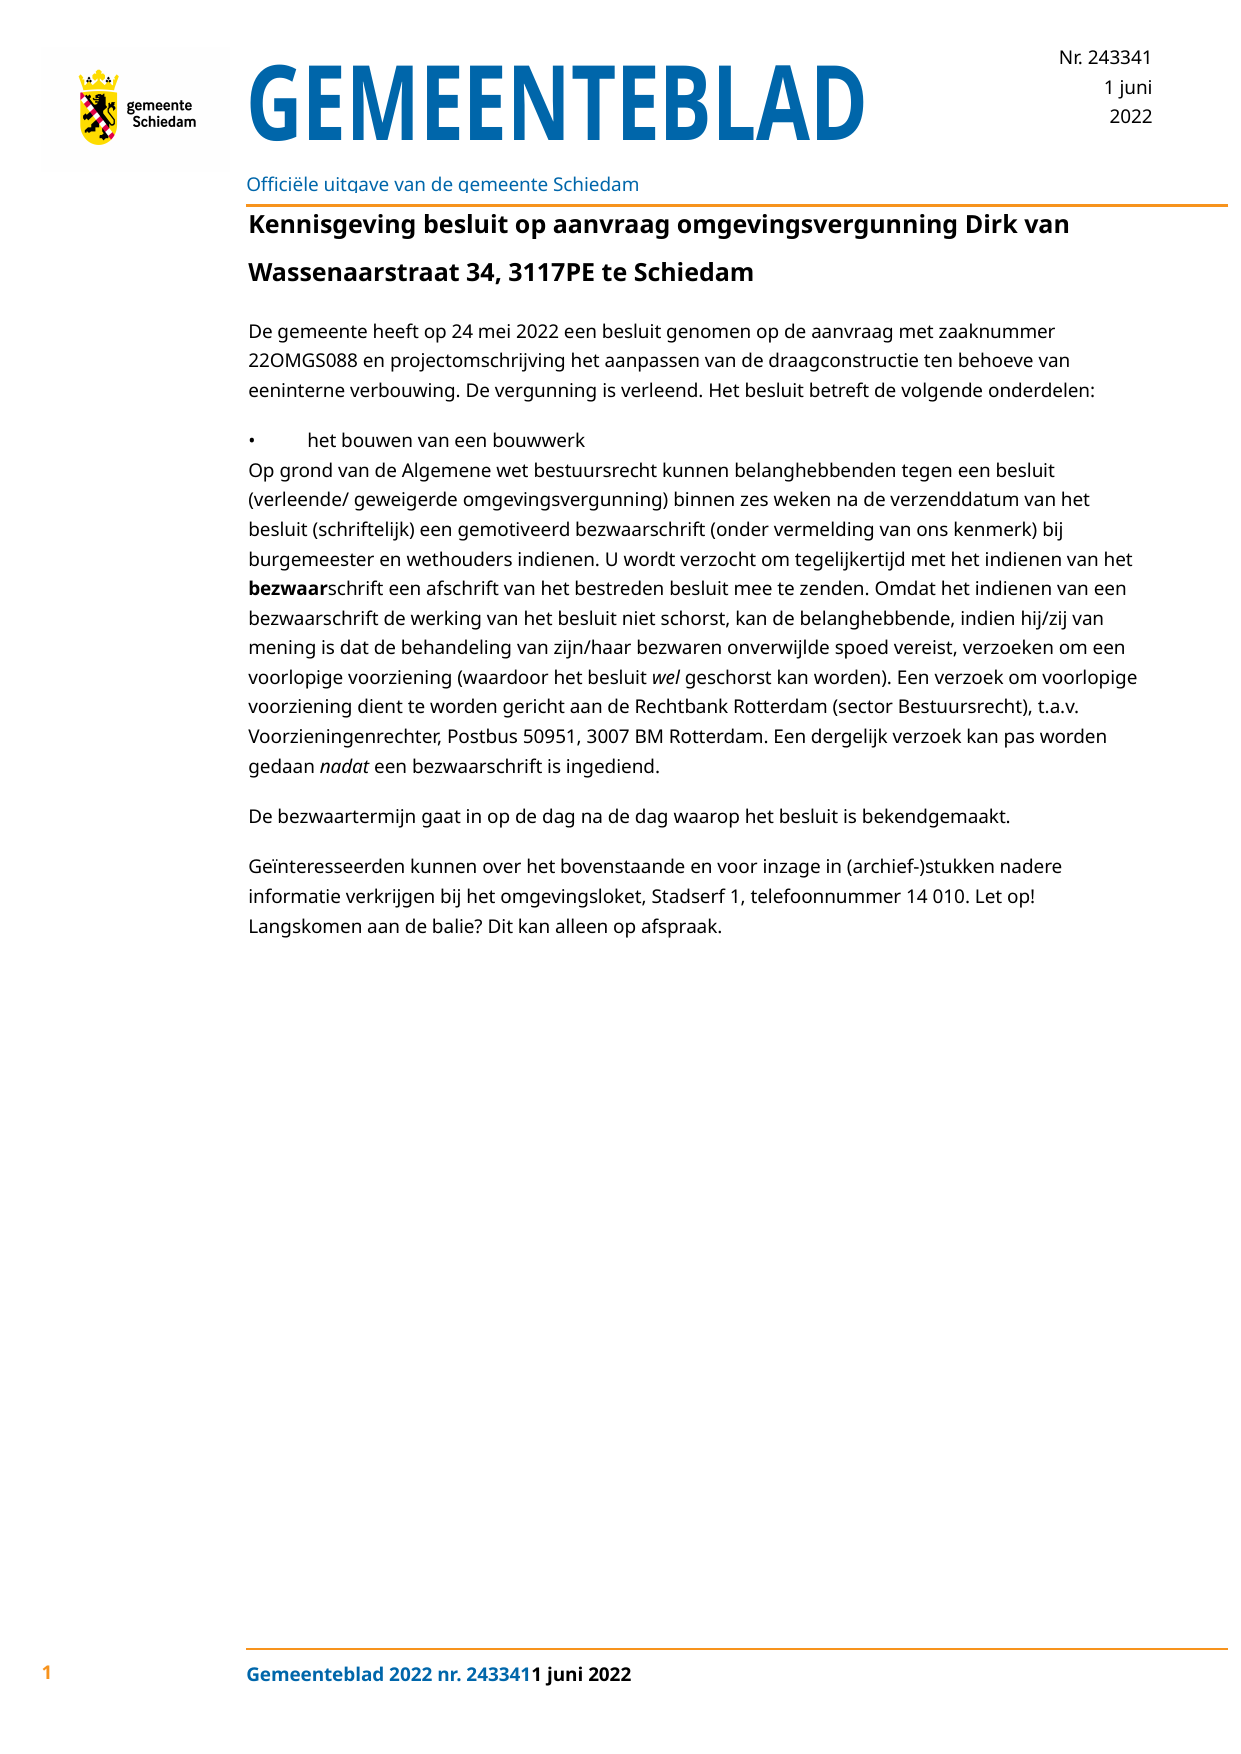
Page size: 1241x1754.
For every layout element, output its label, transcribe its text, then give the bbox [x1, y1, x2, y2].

text De bezwaartermijn gaat in op de dag na de dag waarop het besluit is bekendgemaakt. [248, 803, 1152, 829]
text Geïnteresseerden kunnen over het bovenstaande en voor inzage in (archief-)stukken nadere informatie verkrijgen bij het omgevingsloket, Stadserf 1, telefoonnummer 14 010. Let op! Langskomen aan de balie? Dit kan alleen op afspraak. [248, 854, 1152, 939]
text Kennisgeving besluit op aanvraag omgevingsvergunning Dirk van Wassenaarstraat 34, 3117PE te Schiedam [248, 207, 1152, 288]
picture [41, 47, 231, 172]
text Op grond van de Algemene wet bestuursrecht kunnen belanghebbenden tegen een besluit (verleende/ geweigerde omgevingsvergunning) binnen zes weken na de verzenddatum van het besluit (schriftelijk) een gemotiveerd bezwaarschrift (onder vermelding van ons kenmerk) bij burgemeester en wethouders indienen. U wordt verzocht om tegelijkertijd met het indienen van het bezwaarschrift een afschrift van het bestreden besluit mee te zenden. Omdat het indienen van een bezwaarschrift de werking van het besluit niet schorst, kan de belanghebbende, indien hij/zij van mening is dat de behandeling van zijn/haar bezwaren onverwijlde spoed vereist, verzoeken om een voorlopige voorziening (waardoor het besluit wel geschorst kan worden). Een verzoek om voorlopige voorziening dient te worden gericht aan de Rechtbank Rotterdam (sector Bestuursrecht), t.a.v. Voorzieningenrechter, Postbus 50951, 3007 BM Rotterdam. Een dergelijk verzoek kan pas worden gedaan nadat een bezwaarschrift is ingediend. [248, 457, 1152, 779]
list het bouwen van een bouwwerk [248, 427, 1152, 453]
text De gemeente heeft op 24 mei 2022 een besluit genomen op de aanvraag met zaaknummer 22OMGS088 en projectomschrijving het aanpassen van de draagconstructie ten behoeve van eeninterne verbouwing. De vergunning is verleend. Het besluit betreft de volgende onderdelen: [248, 318, 1152, 403]
